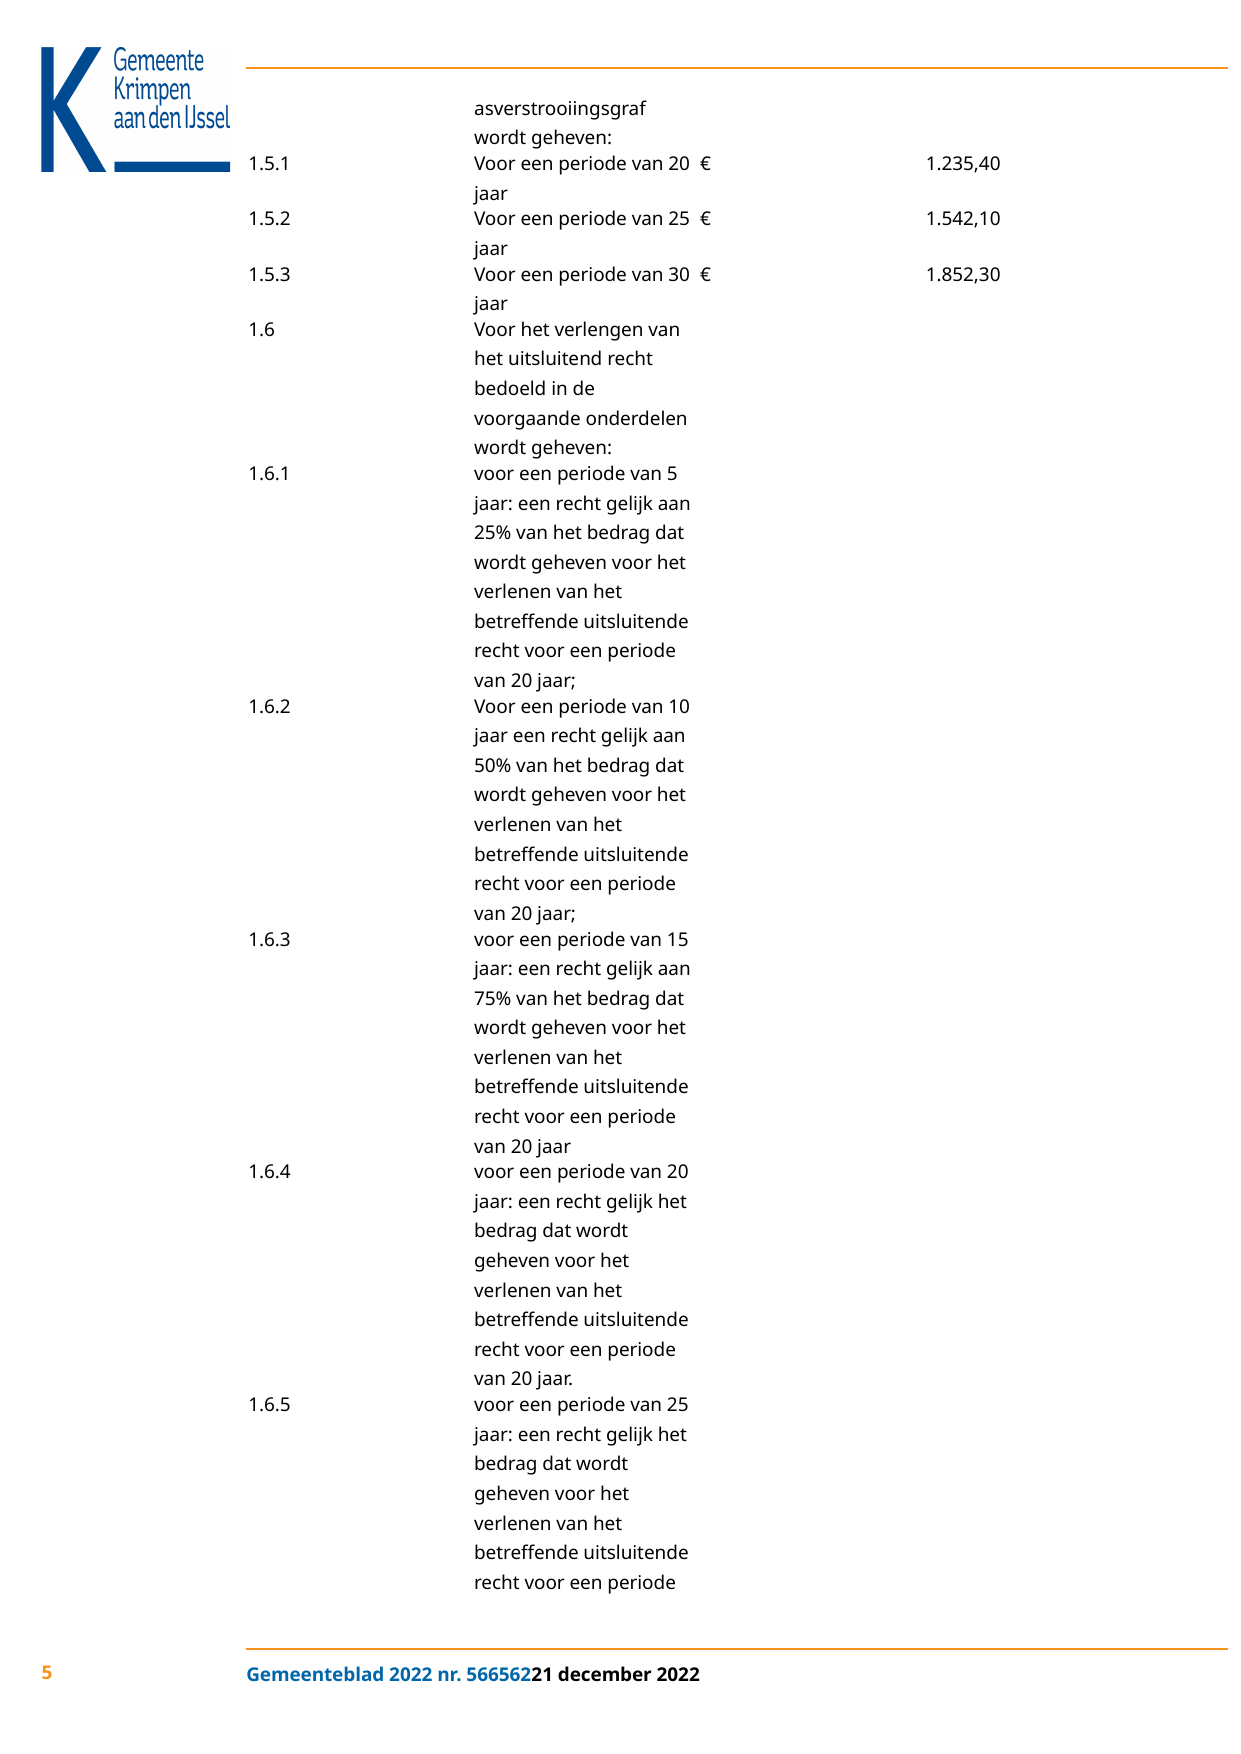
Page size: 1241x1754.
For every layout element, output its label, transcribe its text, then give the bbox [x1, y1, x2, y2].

table_cell [926, 316, 1152, 460]
table_cell [926, 460, 1152, 693]
table_cell [700, 316, 926, 460]
table_cell [700, 1159, 926, 1391]
table_cell voor een periode van 15 jaar: een recht gelijk aan 75% van het bedrag dat wordt geheven voor het verlenen van het betreffende uitsluitende recht voor een periode van 20 jaar [474, 926, 700, 1158]
table_cell € [700, 261, 926, 316]
table_cell Voor een periode van 30 jaar [474, 261, 700, 316]
table_cell Voor een periode van 20 jaar [474, 150, 700, 205]
table_cell [700, 95, 926, 150]
table_cell asverstrooiingsgraf wordt geheven: [474, 95, 700, 150]
table_cell [700, 460, 926, 693]
table_cell [926, 1391, 1152, 1594]
picture [41, 47, 231, 172]
table_cell voor een periode van 20 jaar: een recht gelijk het bedrag dat wordt geheven voor het verlenen van het betreffende uitsluitende recht voor een periode van 20 jaar. [474, 1159, 700, 1391]
table_cell 1.6 [248, 316, 474, 460]
table_cell voor een periode van 5 jaar: een recht gelijk aan 25% van het bedrag dat wordt geheven voor het verlenen van het betreffende uitsluitende recht voor een periode van 20 jaar; [474, 460, 700, 693]
table_cell voor een periode van 25 jaar: een recht gelijk het bedrag dat wordt geheven voor het verlenen van het betreffende uitsluitende recht voor een periode [474, 1391, 700, 1594]
table_cell 1.5.2 [248, 205, 474, 261]
table_cell € [700, 150, 926, 205]
table_cell [926, 1159, 1152, 1391]
table_cell Voor een periode van 10 jaar een recht gelijk aan 50% van het bedrag dat wordt geheven voor het verlenen van het betreffende uitsluitende recht voor een periode van 20 jaar; [474, 693, 700, 926]
table_cell 1.235,40 [926, 150, 1152, 205]
table_cell [926, 693, 1152, 926]
table_cell € [700, 205, 926, 261]
table_cell 1.6.4 [248, 1159, 474, 1391]
table_cell 1.542,10 [926, 205, 1152, 261]
table_cell [700, 1391, 926, 1594]
table_cell 1.6.3 [248, 926, 474, 1158]
table_cell 1.5.3 [248, 261, 474, 316]
table_cell 1.852,30 [926, 261, 1152, 316]
table_cell [926, 926, 1152, 1158]
table_cell [700, 693, 926, 926]
table_cell 1.5.1 [248, 150, 474, 205]
table_cell [926, 95, 1152, 150]
table_cell [700, 926, 926, 1158]
table_cell 1.6.5 [248, 1391, 474, 1594]
table_cell Voor het verlengen van het uitsluitend recht bedoeld in de voorgaande onderdelen wordt geheven: [474, 316, 700, 460]
table_cell Voor een periode van 25 jaar [474, 205, 700, 261]
table_cell [248, 95, 474, 150]
table_cell 1.6.1 [248, 460, 474, 693]
table_cell 1.6.2 [248, 693, 474, 926]
